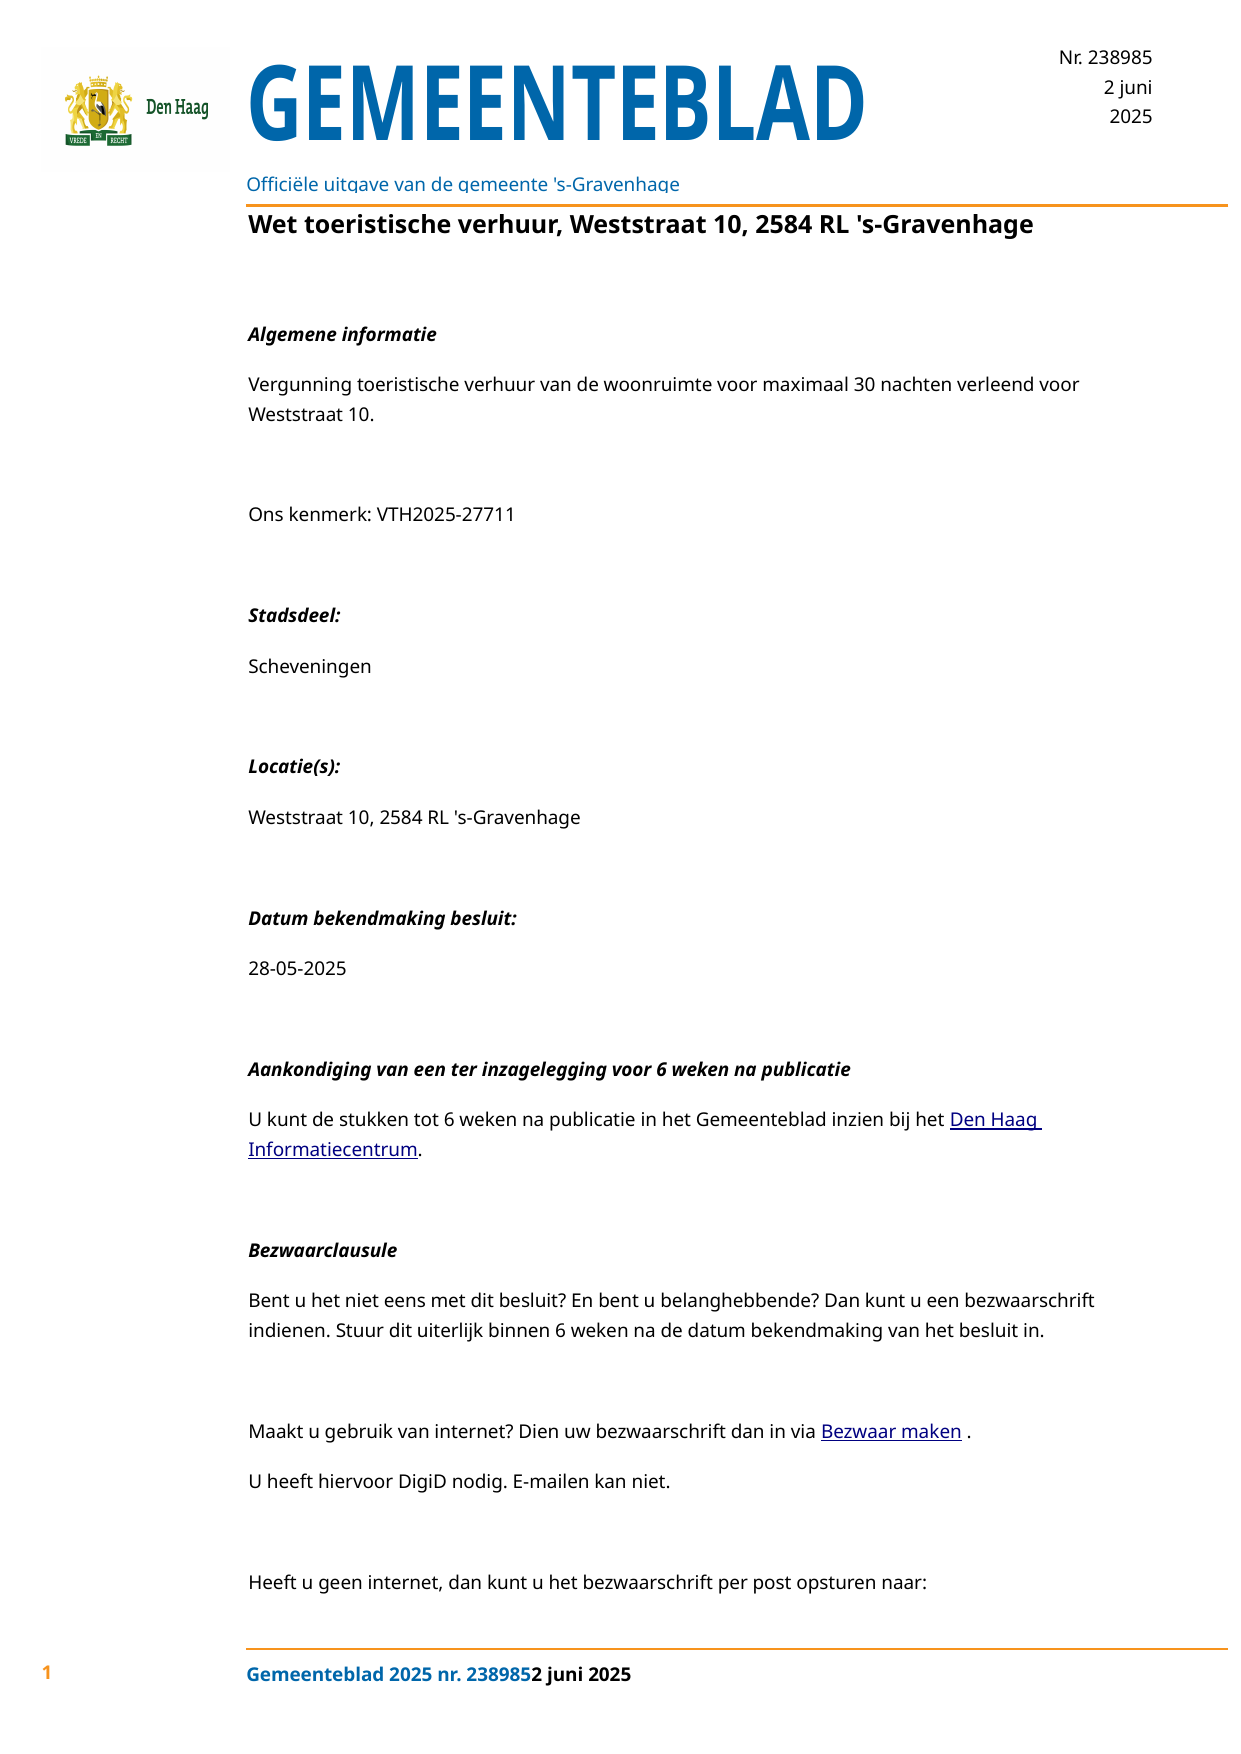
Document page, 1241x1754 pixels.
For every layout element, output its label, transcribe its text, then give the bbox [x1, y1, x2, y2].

text 28-05-2025 [248, 955, 1152, 981]
text Bent u het niet eens met dit besluit? En bent u belanghebbende? Dan kunt u een bezwaarschrift indienen. Stuur dit uiterlijk binnen 6 weken na de datum bekendmaking van het besluit in. [248, 1287, 1152, 1343]
text U kunt de stukken tot 6 weken na publicatie in het Gemeenteblad inzien bij het Den Haag Informatiecentrum. [248, 1107, 1152, 1162]
text Algemene informatie [248, 321, 1152, 346]
text Aankondiging van een ter inzagelegging voor 6 weken na publicatie [248, 1056, 1152, 1082]
text Scheveningen [248, 653, 1152, 678]
picture [41, 47, 231, 172]
text U heeft hiervoor DigiD nodig. E-mailen kan niet. [248, 1468, 1152, 1494]
text Wet toeristische verhuur, Weststraat 10, 2584 RL 's-Gravenhage [248, 207, 1152, 241]
text Vergunning toeristische verhuur van de woonruimte voor maximaal 30 nachten verleend voor Weststraat 10. [248, 371, 1152, 426]
text Weststraat 10, 2584 RL 's-Gravenhage [248, 804, 1152, 830]
text Stadsdeel: [248, 602, 1152, 628]
text Bezwaarclausule [248, 1237, 1152, 1263]
text Datum bekendmaking besluit: [248, 905, 1152, 931]
text Heeft u geen internet, dan kunt u het bezwaarschrift per post opsturen naar: [248, 1569, 1152, 1595]
text Maakt u gebruik van internet? Dien uw bezwaarschrift dan in via Bezwaar maken . [248, 1418, 1152, 1443]
text Locatie(s): [248, 754, 1152, 779]
text Ons kenmerk: VTH2025-27711 [248, 502, 1152, 527]
